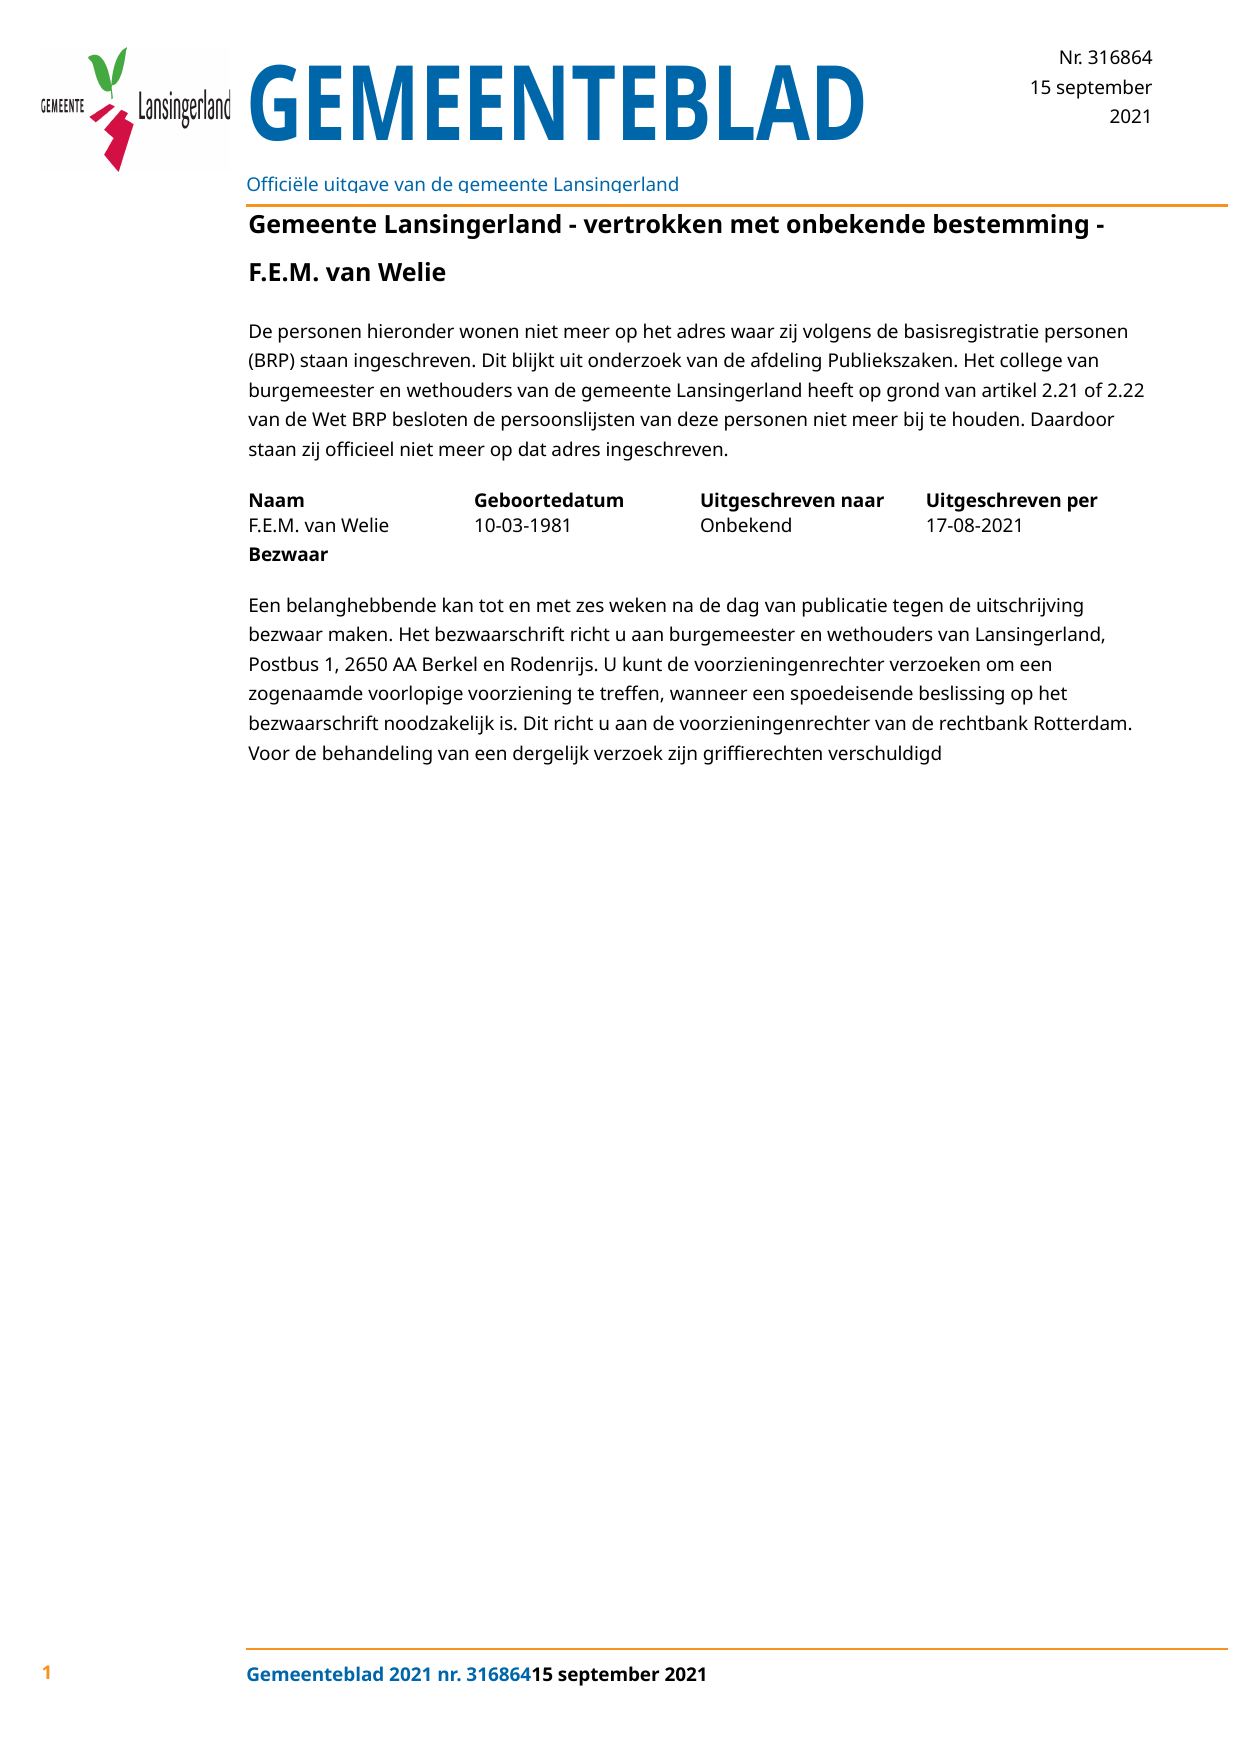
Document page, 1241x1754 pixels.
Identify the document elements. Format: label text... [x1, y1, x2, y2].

table_cell Onbekend [700, 513, 926, 538]
picture [41, 47, 231, 172]
table_header Naam [248, 487, 474, 512]
table_cell F.E.M. van Welie [248, 513, 474, 538]
table_header Uitgeschreven naar [700, 487, 926, 512]
table_cell 17-08-2021 [926, 513, 1152, 538]
text De personen hieronder wonen niet meer op het adres waar zij volgens de basisregistratie personen (BRP) staan ingeschreven. Dit blijkt uit onderzoek van de afdeling Publiekszaken. Het college van burgemeester en wethouders van de gemeente Lansingerland heeft op grond van artikel 2.21 of 2.22 van de Wet BRP besloten de persoonslijsten van deze personen niet meer bij te houden. Daardoor staan zij officieel niet meer op dat adres ingeschreven. [248, 318, 1152, 462]
text Bezwaar [248, 541, 1152, 567]
table_header Uitgeschreven per [926, 487, 1152, 512]
text Gemeente Lansingerland - vertrokken met onbekende bestemming - F.E.M. van Welie [248, 207, 1152, 288]
table_cell 10-03-1981 [474, 513, 700, 538]
table_header Geboortedatum [474, 487, 700, 512]
text Een belanghebbende kan tot en met zes weken na de dag van publicatie tegen de uitschrijving bezwaar maken. Het bezwaarschrift richt u aan burgemeester en wethouders van Lansingerland, Postbus 1, 2650 AA Berkel en Rodenrijs. U kunt de voorzieningenrechter verzoeken om een zogenaamde voorlopige voorziening te treffen, wanneer een spoedeisende beslissing op het bezwaarschrift noodzakelijk is. Dit richt u aan de voorzieningenrechter van de rechtbank Rotterdam. Voor de behandeling van een dergelijk verzoek zijn griffierechten verschuldigd [248, 592, 1152, 766]
